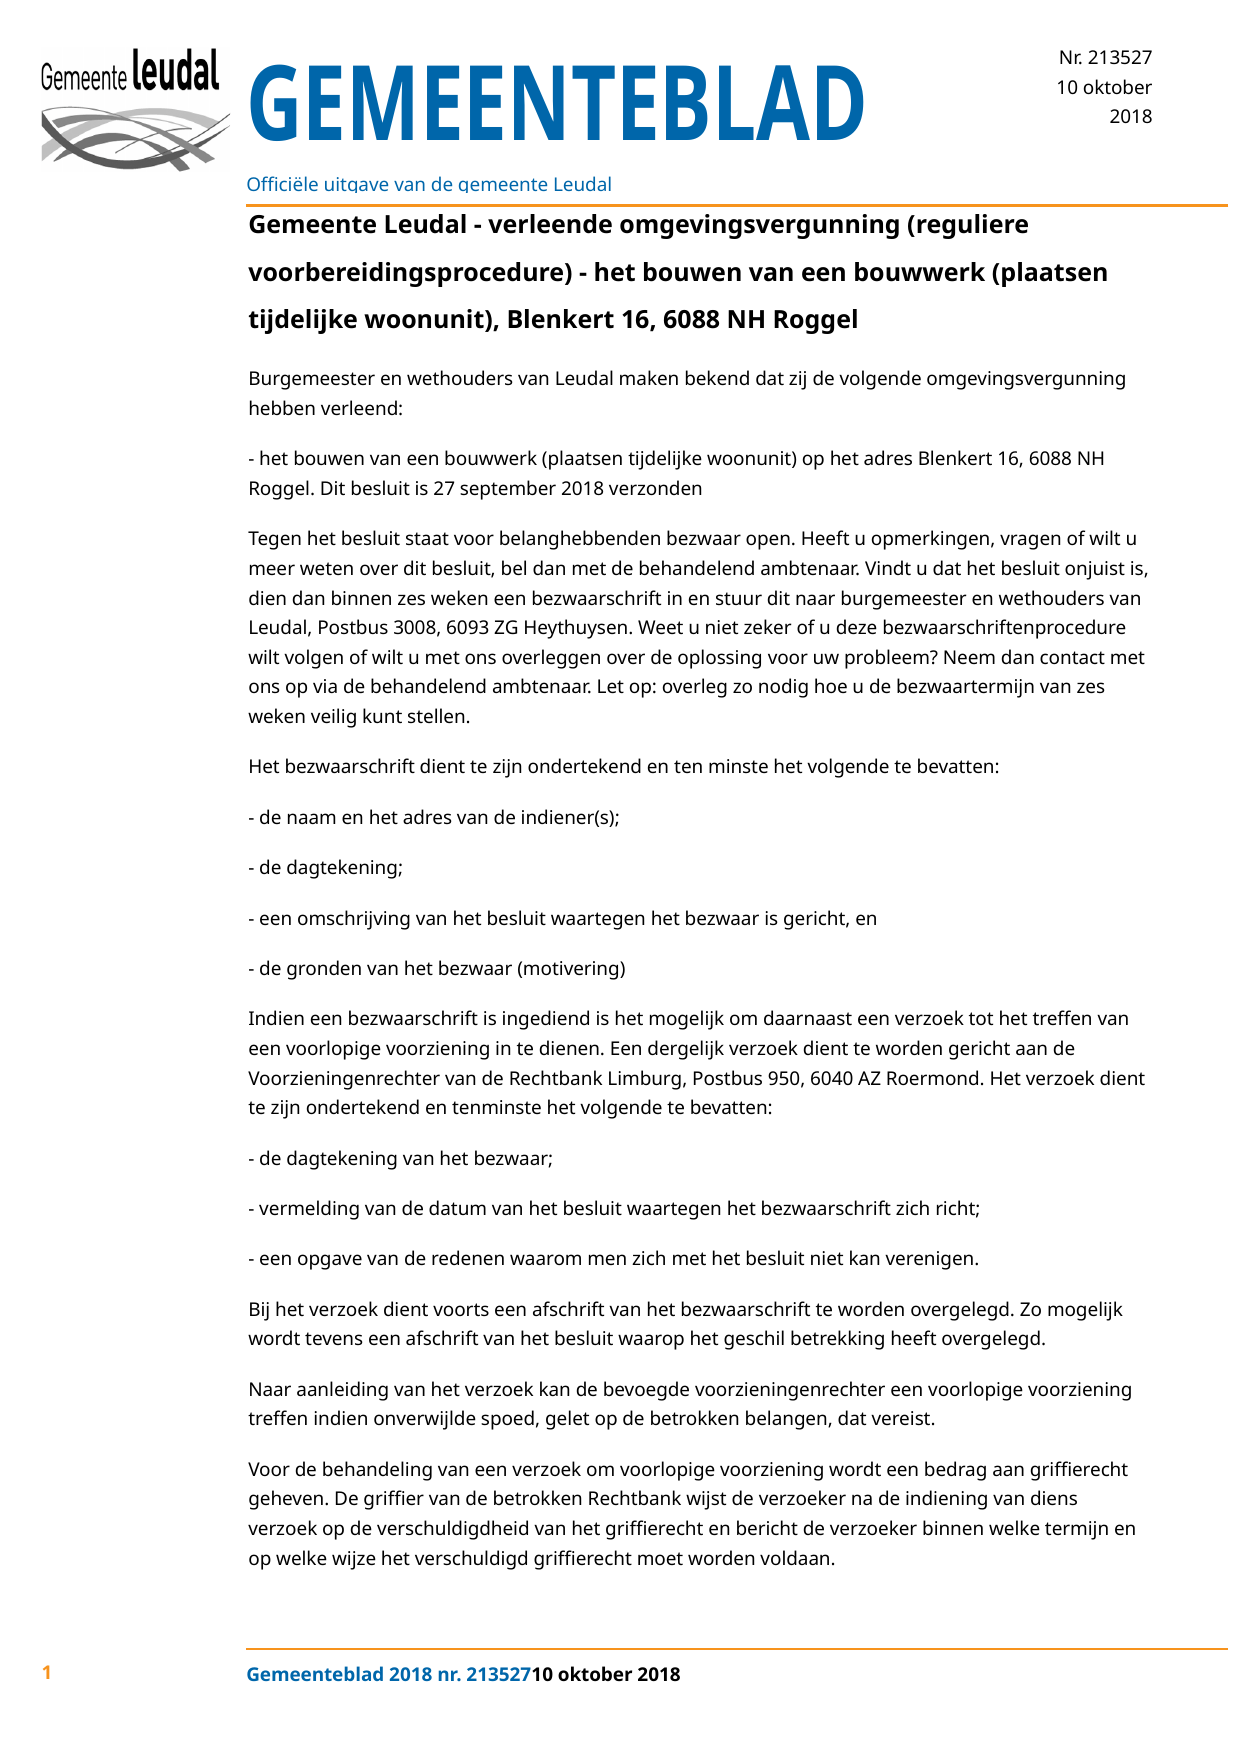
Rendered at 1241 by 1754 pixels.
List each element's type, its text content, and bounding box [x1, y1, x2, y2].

text - de dagtekening; [248, 854, 1152, 880]
text Voor de behandeling van een verzoek om voorlopige voorziening wordt een bedrag aan griffierecht geheven. De griffier van de betrokken Rechtbank wijst de verzoeker na de indiening van diens verzoek op de verschuldigdheid van het griffierecht en bericht de verzoeker binnen welke termijn en op welke wijze het verschuldigd griffierecht moet worden voldaan. [248, 1456, 1152, 1570]
text Het bezwaarschrift dient te zijn ondertekend en ten minste het volgende te bevatten: [248, 753, 1152, 779]
text - het bouwen van een bouwwerk (plaatsen tijdelijke woonunit) op het adres Blenkert 16, 6088 NH Roggel. Dit besluit is 27 september 2018 verzonden [248, 446, 1152, 501]
text - vermelding van de datum van het besluit waartegen het bezwaarschrift zich richt; [248, 1195, 1152, 1221]
text Naar aanleiding van het verzoek kan de bevoegde voorzieningenrechter een voorlopige voorziening treffen indien onverwijlde spoed, gelet op de betrokken belangen, dat vereist. [248, 1376, 1152, 1431]
text - een opgave van de redenen waarom men zich met het besluit niet kan verenigen. [248, 1246, 1152, 1271]
text Gemeente Leudal - verleende omgevingsvergunning (reguliere voorbereidingsprocedure) - het bouwen van een bouwwerk (plaatsen tijdelijke woonunit), Blenkert 16, 6088 NH Roggel [248, 207, 1152, 336]
text - een omschrijving van het besluit waartegen het bezwaar is gericht, en [248, 905, 1152, 930]
text Bij het verzoek dient voorts een afschrift van het bezwaarschrift te worden overgelegd. Zo mogelijk wordt tevens een afschrift van het besluit waarop het geschil betrekking heeft overgelegd. [248, 1296, 1152, 1351]
text Burgemeester en wethouders van Leudal maken bekend dat zij de volgende omgevingsvergunning hebben verleend: [248, 366, 1152, 421]
text - de dagtekening van het bezwaar; [248, 1145, 1152, 1170]
picture [41, 47, 231, 172]
text - de naam en het adres van de indiener(s); [248, 804, 1152, 829]
text Tegen het besluit staat voor belanghebbenden bezwaar open. Heeft u opmerkingen, vragen of wilt u meer weten over dit besluit, bel dan met de behandelend ambtenaar. Vindt u dat het besluit onjuist is, dien dan binnen zes weken een bezwaarschrift in en stuur dit naar burgemeester en wethouders van Leudal, Postbus 3008, 6093 ZG Heythuysen. Weet u niet zeker of u deze bezwaarschriftenprocedure wilt volgen of wilt u met ons overleggen over de oplossing voor uw probleem? Neem dan contact met ons op via de behandelend ambtenaar. Let op: overleg zo nodig hoe u de bezwaartermijn van zes weken veilig kunt stellen. [248, 526, 1152, 729]
text Indien een bezwaarschrift is ingediend is het mogelijk om daarnaast een verzoek tot het treffen van een voorlopige voorziening in te dienen. Een dergelijk verzoek dient te worden gericht aan de Voorzieningenrechter van de Rechtbank Limburg, Postbus 950, 6040 AZ Roermond. Het verzoek dient te zijn ondertekend en tenminste het volgende te bevatten: [248, 1006, 1152, 1120]
text - de gronden van het bezwaar (motivering) [248, 955, 1152, 981]
